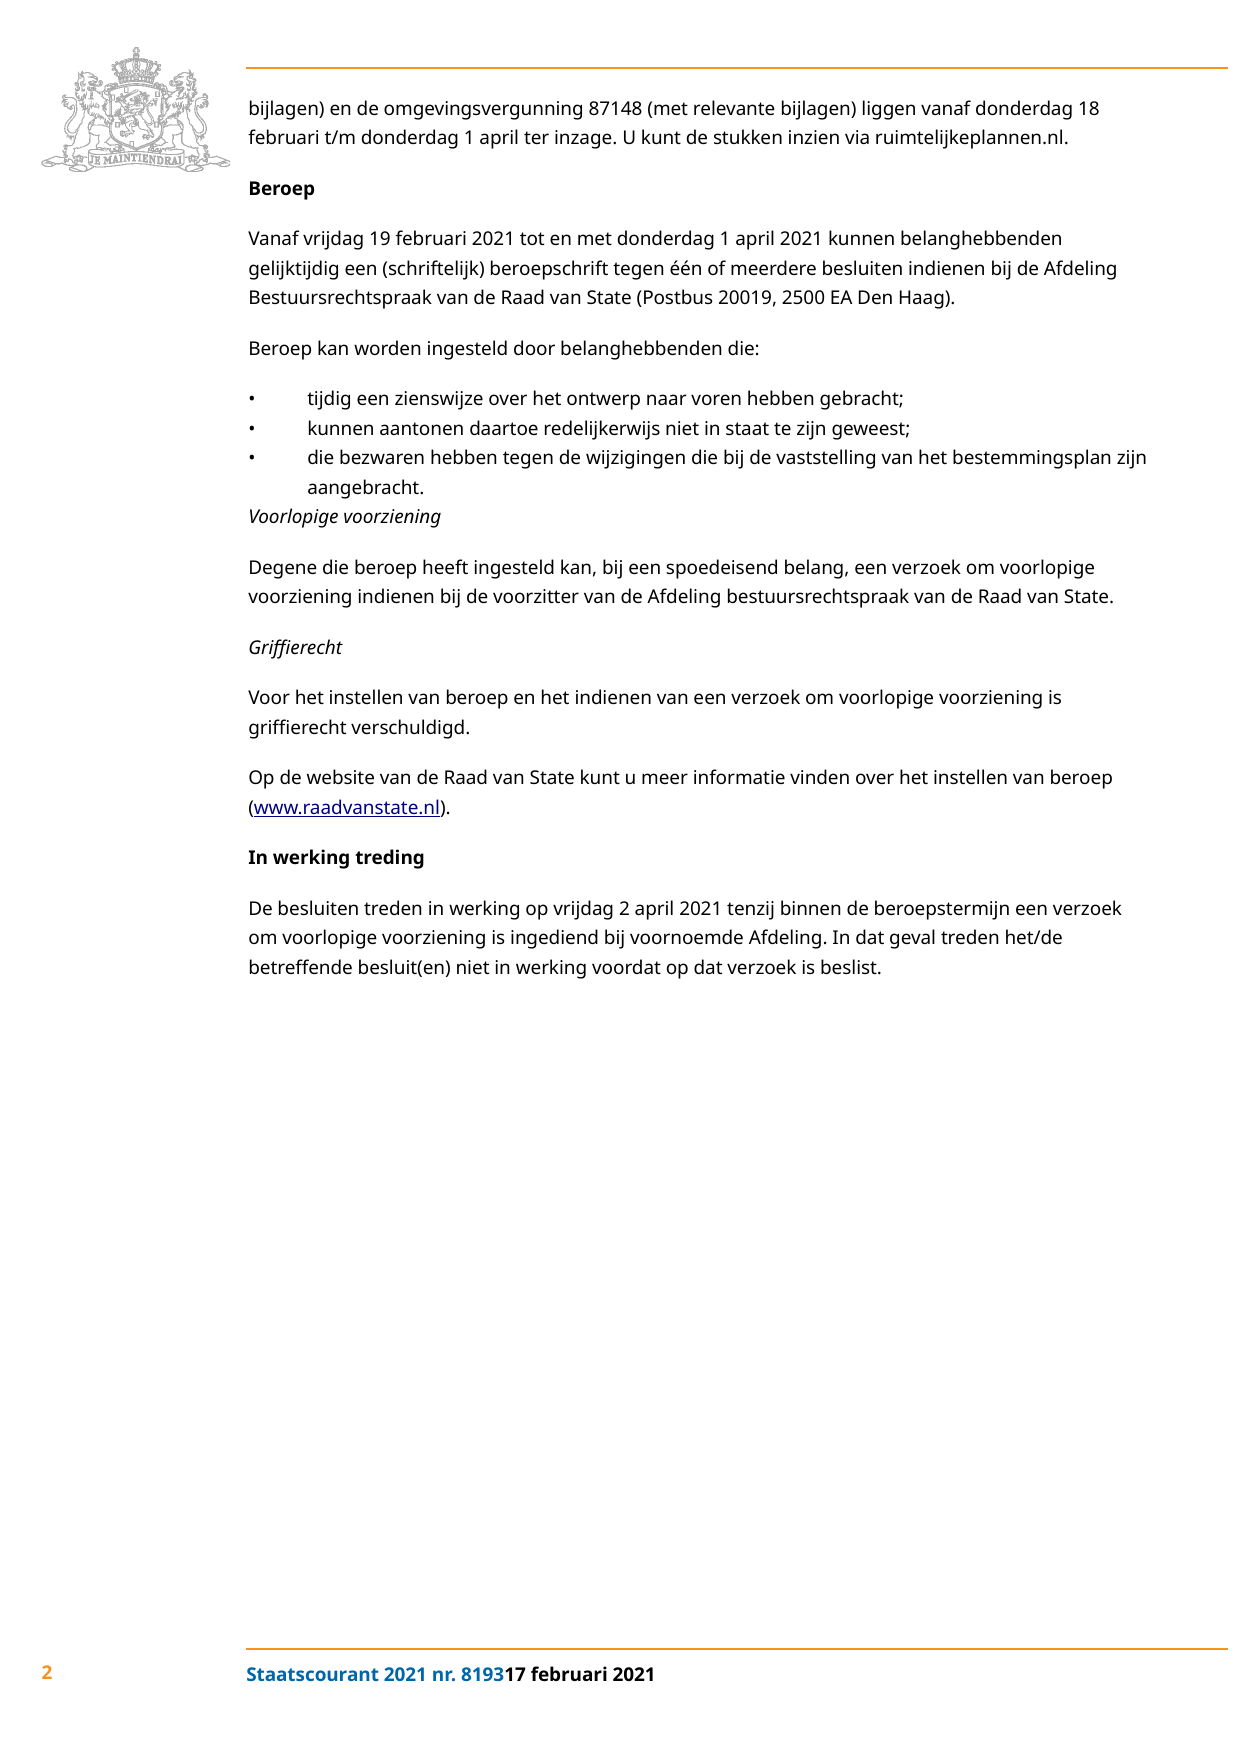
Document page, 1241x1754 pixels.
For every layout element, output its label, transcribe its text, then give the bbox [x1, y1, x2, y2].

text Beroep [248, 175, 1152, 201]
text Beroep kan worden ingesteld door belanghebbenden die: [248, 335, 1152, 361]
text bijlagen) en de omgevingsvergunning 87148 (met relevante bijlagen) liggen vanaf donderdag 18 februari t/m donderdag 1 april ter inzage. U kunt de stukken inzien via ruimtelijkeplannen.nl. [248, 95, 1152, 150]
list kunnen aantonen daartoe redelijkerwijs niet in staat te zijn geweest; [248, 415, 1152, 441]
text Griffierecht [248, 634, 1152, 660]
list die bezwaren hebben tegen de wijzigingen die bij de vaststelling van het bestemmingsplan zijn aangebracht. [248, 444, 1152, 500]
text Degene die beroep heeft ingesteld kan, bij een spoedeisend belang, een verzoek om voorlopige voorziening indienen bij de voorzitter van de Afdeling bestuursrechtspraak van de Raad van State. [248, 554, 1152, 609]
text Op de website van de Raad van State kunt u meer informatie vinden over het instellen van beroep (www.raadvanstate.nl). [248, 764, 1152, 820]
text Vanaf vrijdag 19 februari 2021 tot en met donderdag 1 april 2021 kunnen belanghebbenden gelijktijdig een (schriftelijk) beroepschrift tegen één of meerdere besluiten indienen bij de Afdeling Bestuursrechtspraak van de Raad van State (Postbus 20019, 2500 EA Den Haag). [248, 225, 1152, 310]
text Voor het instellen van beroep en het indienen van een verzoek om voorlopige voorziening is griffierecht verschuldigd. [248, 684, 1152, 740]
text In werking treding [248, 844, 1152, 870]
text Voorlopige voorziening [248, 503, 1152, 529]
list tijdig een zienswijze over het ontwerp naar voren hebben gebracht; [248, 385, 1152, 411]
picture [41, 47, 231, 172]
text De besluiten treden in werking op vrijdag 2 april 2021 tenzij binnen de beroepstermijn een verzoek om voorlopige voorziening is ingediend bij voornoemde Afdeling. In dat geval treden het/de betreffende besluit(en) niet in werking voordat op dat verzoek is beslist. [248, 895, 1152, 980]
